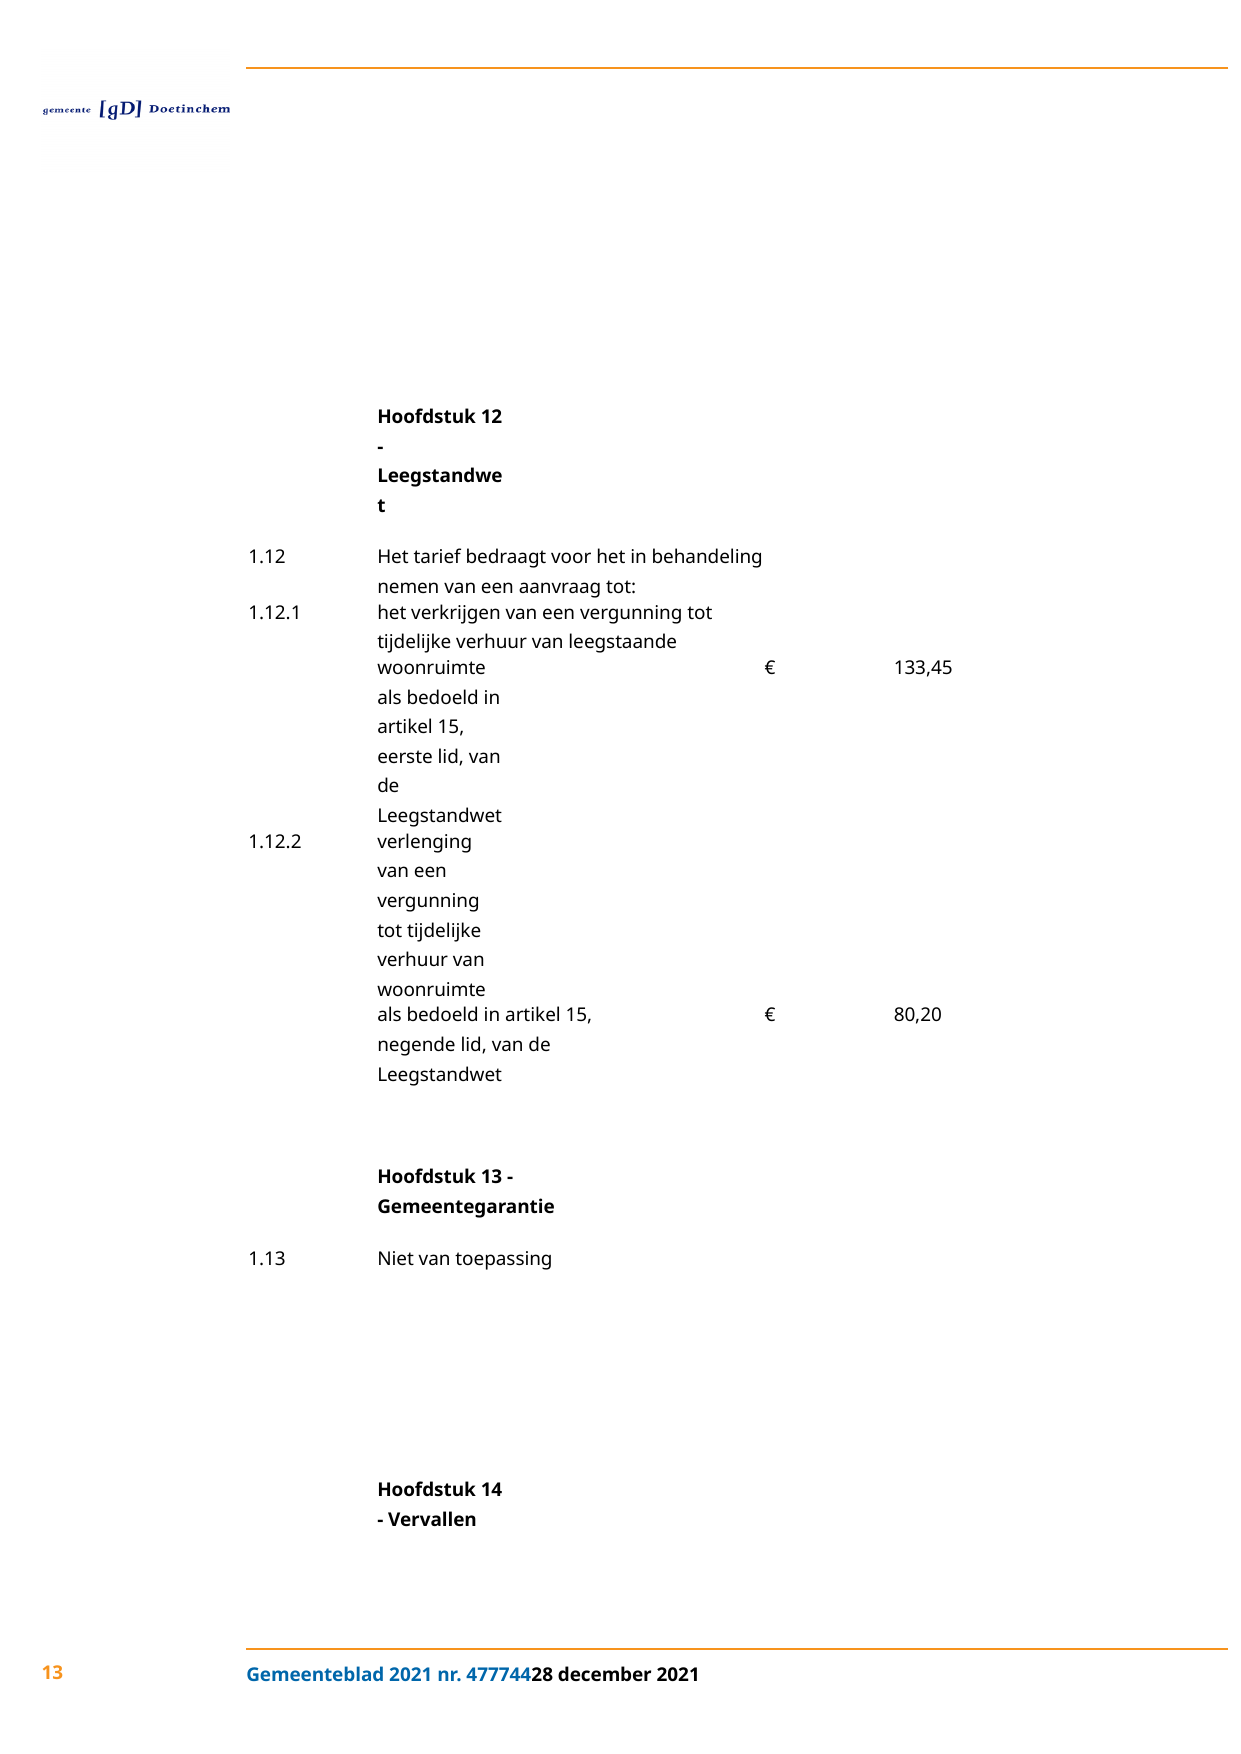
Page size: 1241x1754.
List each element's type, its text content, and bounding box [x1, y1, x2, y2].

picture [41, 47, 231, 172]
table_cell Hoofdstuk 13 - Gemeentegarantie [377, 1164, 635, 1219]
table_cell [506, 654, 635, 1002]
table_cell [377, 275, 506, 301]
table_cell [635, 224, 764, 249]
table_cell [635, 1245, 764, 1271]
table_cell [635, 198, 764, 223]
table_cell [635, 121, 764, 146]
table_cell Niet van toepassing [377, 1245, 635, 1271]
table_cell [1023, 1138, 1152, 1164]
table_cell [506, 1348, 635, 1373]
table_cell [635, 654, 764, 1002]
table_cell 1.12 [248, 544, 377, 599]
table_cell [894, 121, 1022, 146]
table_cell [894, 1558, 1022, 1583]
table_cell [764, 1245, 893, 1271]
table_cell [894, 599, 1022, 654]
table_cell 1.12.1 [248, 599, 377, 654]
table_cell [894, 1271, 1022, 1296]
table_cell Hoofdstuk 14 - Vervallen [377, 1476, 506, 1532]
table_cell [764, 599, 893, 654]
table_cell [506, 275, 635, 301]
table_cell [894, 1087, 1022, 1112]
table_cell [248, 1271, 377, 1296]
table_cell woonruimte als bedoeld in artikel 15, eerste lid, van de Leegstandwet [377, 654, 506, 828]
table_cell [248, 301, 377, 326]
table_cell 1.13 [248, 1245, 377, 1271]
table_cell [764, 544, 893, 599]
table_cell [248, 326, 377, 352]
table_cell [764, 198, 893, 223]
table_cell [764, 95, 893, 121]
table_cell [635, 1271, 764, 1296]
table_cell [377, 1348, 506, 1373]
table_cell [894, 1164, 1022, 1219]
table_cell 80,20 [894, 1002, 1022, 1087]
table_cell [248, 654, 377, 828]
table_cell [377, 1138, 506, 1164]
table_cell [894, 146, 1022, 172]
table_cell verlenging van een vergunning tot tijdelijke verhuur van woonruimte [377, 828, 506, 1002]
table_cell [764, 1164, 893, 1219]
table_cell [764, 1558, 893, 1583]
table_cell [894, 224, 1022, 249]
table_cell [506, 1558, 635, 1583]
table_cell [248, 1219, 377, 1245]
table_cell [1023, 1271, 1152, 1296]
table_cell [248, 1532, 377, 1557]
table_cell [248, 1558, 377, 1583]
table_cell [1023, 198, 1152, 223]
table_cell [1023, 146, 1152, 172]
table_cell [894, 95, 1022, 121]
table_cell [377, 1558, 506, 1583]
table_cell 1.12.2 [248, 828, 377, 1002]
table_cell [248, 1583, 377, 1609]
table_cell [377, 224, 506, 249]
table_cell [764, 121, 893, 146]
table_cell [635, 172, 764, 198]
table_cell [506, 95, 635, 121]
table_cell [894, 1138, 1022, 1164]
table_cell [506, 1425, 635, 1451]
table_cell [377, 172, 506, 198]
table_cell [377, 1112, 506, 1138]
table_cell [635, 1476, 764, 1557]
table_cell [1023, 1296, 1152, 1322]
table_cell [506, 1219, 635, 1245]
table_cell [248, 275, 377, 301]
table_cell [1023, 1112, 1152, 1138]
table_cell [1023, 1532, 1152, 1557]
table_cell [764, 404, 893, 518]
table_cell € [764, 654, 893, 828]
table_cell [1023, 518, 1152, 544]
table_cell [506, 352, 635, 378]
table_cell [377, 146, 506, 172]
table_cell [894, 1245, 1022, 1271]
table_cell [248, 1296, 377, 1322]
table_cell [248, 95, 377, 121]
table_cell [248, 1002, 377, 1087]
table_cell [635, 95, 764, 121]
table_cell [248, 378, 377, 403]
table_cell Hoofdstuk 12 - Leegstandwet [377, 404, 506, 518]
table_cell [635, 146, 764, 172]
table_cell [506, 1138, 635, 1164]
table_cell [248, 1399, 377, 1425]
table_cell [764, 1087, 893, 1112]
table_cell [1023, 1087, 1152, 1112]
table_cell het verkrijgen van een vergunning tot tijdelijke verhuur van leegstaande [377, 599, 764, 654]
table_cell [894, 518, 1022, 544]
table_cell [1023, 1002, 1152, 1087]
table_cell [377, 518, 506, 544]
table_cell [377, 121, 506, 146]
table_cell [506, 224, 635, 249]
table_cell [248, 146, 377, 172]
table_cell [894, 198, 1022, 223]
table_cell [1023, 1245, 1152, 1271]
table_cell [635, 1138, 764, 1164]
table_cell [764, 1271, 893, 1296]
table_cell [377, 1532, 506, 1557]
table_cell als bedoeld in artikel 15, negende lid, van de Leegstandwet [377, 1002, 635, 1087]
table_cell [248, 1164, 377, 1219]
table_cell [248, 198, 377, 223]
table_cell [248, 1322, 377, 1348]
table_cell [764, 1112, 893, 1138]
table_cell [1023, 172, 1152, 198]
table_cell [506, 198, 635, 223]
table_cell [764, 172, 893, 198]
table_cell [894, 1532, 1022, 1557]
table_cell [1023, 544, 1152, 599]
table_cell [506, 121, 635, 146]
table_cell [635, 1002, 764, 1087]
table_cell [764, 518, 893, 544]
table_cell [764, 1138, 893, 1164]
table_cell [1023, 95, 1152, 121]
table_cell [635, 1087, 764, 1112]
table_cell [1023, 599, 1152, 654]
table_cell [894, 172, 1022, 198]
table_cell [764, 1296, 893, 1322]
table_cell [506, 1087, 635, 1112]
table_cell [248, 172, 377, 198]
table_cell [248, 1476, 377, 1532]
table_cell [764, 224, 893, 249]
table_cell [1023, 224, 1152, 249]
table_cell [506, 1476, 635, 1557]
table_cell [248, 1374, 377, 1399]
table_cell [377, 1087, 506, 1112]
table_cell [1023, 1476, 1152, 1532]
table_cell [635, 1112, 764, 1138]
table_cell [248, 404, 377, 518]
table_cell € [764, 1002, 893, 1087]
table_cell [1023, 404, 1152, 518]
table_cell [248, 121, 377, 146]
table_cell [377, 1296, 506, 1322]
table_cell [1023, 828, 1152, 1002]
table_cell [1023, 1219, 1152, 1245]
table_cell [764, 1476, 893, 1532]
table_cell [248, 1425, 377, 1451]
table_cell [506, 1112, 635, 1138]
table_cell [1023, 1558, 1152, 1583]
table_cell [894, 1112, 1022, 1138]
table_cell [506, 404, 635, 544]
table_cell [1023, 121, 1152, 146]
table_cell [377, 1219, 506, 1245]
table_cell [506, 146, 635, 172]
table_cell [506, 172, 635, 198]
table_cell [635, 1558, 764, 1583]
table_cell Het tarief bedraagt voor het in behandeling nemen van een aanvraag tot: [377, 544, 764, 599]
table_cell [248, 1348, 377, 1373]
table_cell [635, 1164, 764, 1219]
table_cell [248, 224, 377, 249]
table_cell [894, 404, 1022, 518]
table_cell 133,45 [894, 654, 1022, 828]
table_cell [635, 404, 764, 544]
table_cell [894, 1219, 1022, 1245]
table_cell [894, 1476, 1022, 1532]
table_cell [248, 1138, 377, 1164]
table_cell [506, 1271, 635, 1296]
table_cell [764, 1219, 893, 1245]
table_cell [248, 1112, 377, 1138]
table_cell [1023, 1164, 1152, 1219]
table_cell [248, 352, 377, 378]
table_cell [894, 1296, 1022, 1322]
table_cell [248, 249, 377, 275]
table_cell [635, 1296, 764, 1322]
table_cell [1023, 654, 1152, 828]
table_cell [764, 1532, 893, 1557]
table_cell [764, 828, 893, 1002]
table_cell [377, 1271, 506, 1296]
table_cell [635, 1219, 764, 1245]
table_cell [248, 1087, 377, 1112]
table_cell [248, 518, 377, 544]
table_cell [377, 198, 506, 223]
table_cell [894, 828, 1022, 1002]
table_cell [377, 1425, 506, 1451]
table_cell [894, 544, 1022, 599]
table_cell [377, 352, 506, 378]
table_cell [377, 95, 506, 121]
table_cell [764, 146, 893, 172]
table_cell [506, 1296, 635, 1322]
table_cell [248, 1451, 377, 1476]
